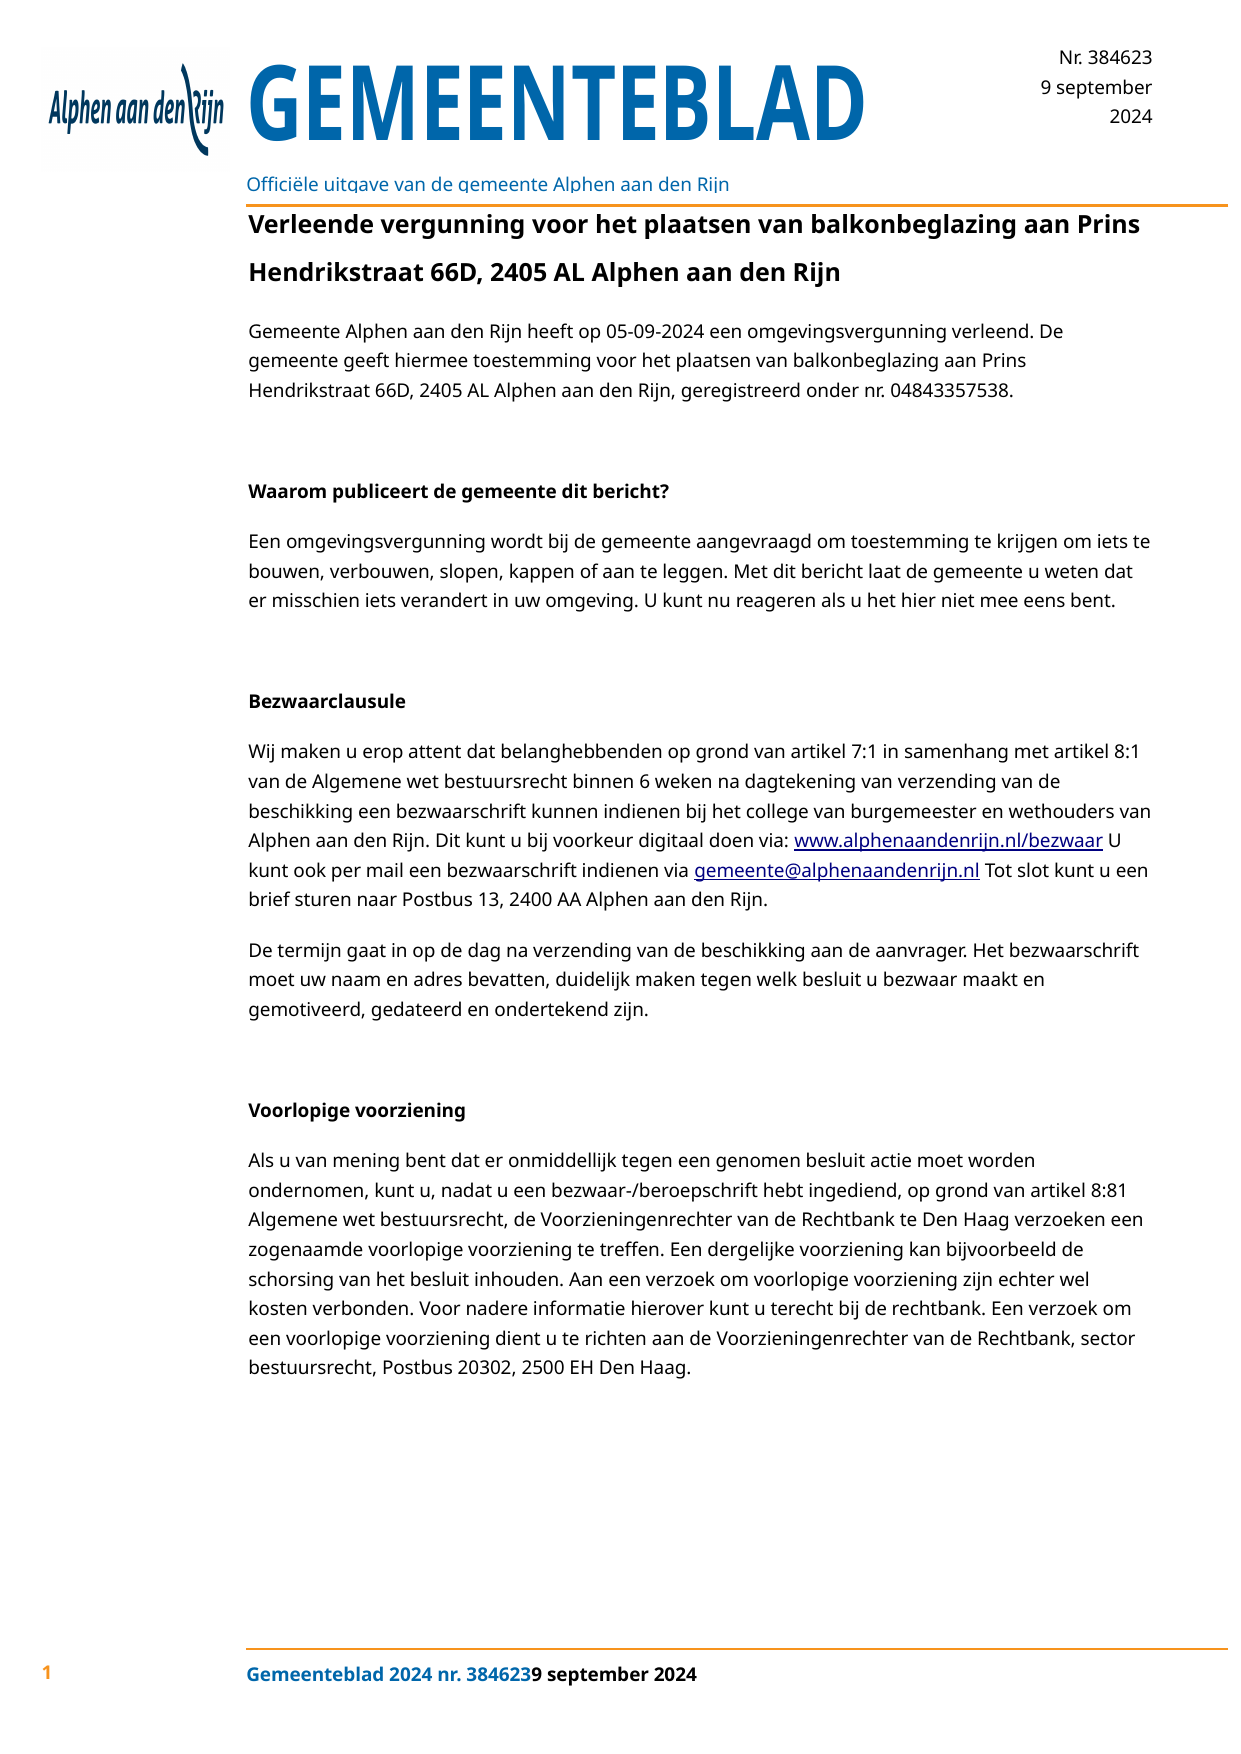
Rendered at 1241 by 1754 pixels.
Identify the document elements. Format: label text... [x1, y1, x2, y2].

text Waarom publiceert de gemeente dit bericht? [248, 478, 1152, 504]
text Gemeente Alphen aan den Rijn heeft op 05-09-2024 een omgevingsvergunning verleend. De gemeente geeft hiermee toestemming voor het plaatsen van balkonbeglazing aan Prins Hendrikstraat 66D, 2405 AL Alphen aan den Rijn, geregistreerd onder nr. 04843357538. [248, 318, 1152, 403]
text De termijn gaat in op de dag na verzending van de beschikking aan de aanvrager. Het bezwaarschrift moet uw naam en adres bevatten, duidelijk maken tegen welk besluit u bezwaar maakt en gemotiveerd, gedateerd en ondertekend zijn. [248, 937, 1152, 1022]
text Voorlopige voorziening [248, 1097, 1152, 1123]
picture [41, 47, 231, 172]
text Een omgevingsvergunning wordt bij de gemeente aangevraagd om toestemming te krijgen om iets te bouwen, verbouwen, slopen, kappen of aan te leggen. Met dit bericht laat de gemeente u weten dat er misschien iets verandert in uw omgeving. U kunt nu reageren als u het hier niet mee eens bent. [248, 528, 1152, 613]
text Als u van mening bent dat er onmiddellijk tegen een genomen besluit actie moet worden ondernomen, kunt u, nadat u een bezwaar-/beroepschrift hebt ingediend, op grond van artikel 8:81 Algemene wet bestuursrecht, de Voorzieningenrechter van de Rechtbank te Den Haag verzoeken een zogenaamde voorlopige voorziening te treffen. Een dergelijke voorziening kan bijvoorbeeld de schorsing van het besluit inhouden. Aan een verzoek om voorlopige voorziening zijn echter wel kosten verbonden. Voor nadere informatie hierover kunt u terecht bij de rechtbank. Een verzoek om een voorlopige voorziening dient u te richten aan de Voorzieningenrechter van de Rechtbank, sector bestuursrecht, Postbus 20302, 2500 EH Den Haag. [248, 1147, 1152, 1380]
text Bezwaarclausule [248, 688, 1152, 714]
text Verleende vergunning voor het plaatsen van balkonbeglazing aan Prins Hendrikstraat 66D, 2405 AL Alphen aan den Rijn [248, 207, 1152, 288]
text Wij maken u erop attent dat belanghebbenden op grond van artikel 7:1 in samenhang met artikel 8:1 van de Algemene wet bestuursrecht binnen 6 weken na dagtekening van verzending van de beschikking een bezwaarschrift kunnen indienen bij het college van burgemeester en wethouders van Alphen aan den Rijn. Dit kunt u bij voorkeur digitaal doen via: www.alphenaandenrijn.nl/bezwaar U kunt ook per mail een bezwaarschrift indienen via gemeente@alphenaandenrijn.nl Tot slot kunt u een brief sturen naar Postbus 13, 2400 AA Alphen aan den Rijn. [248, 739, 1152, 912]
